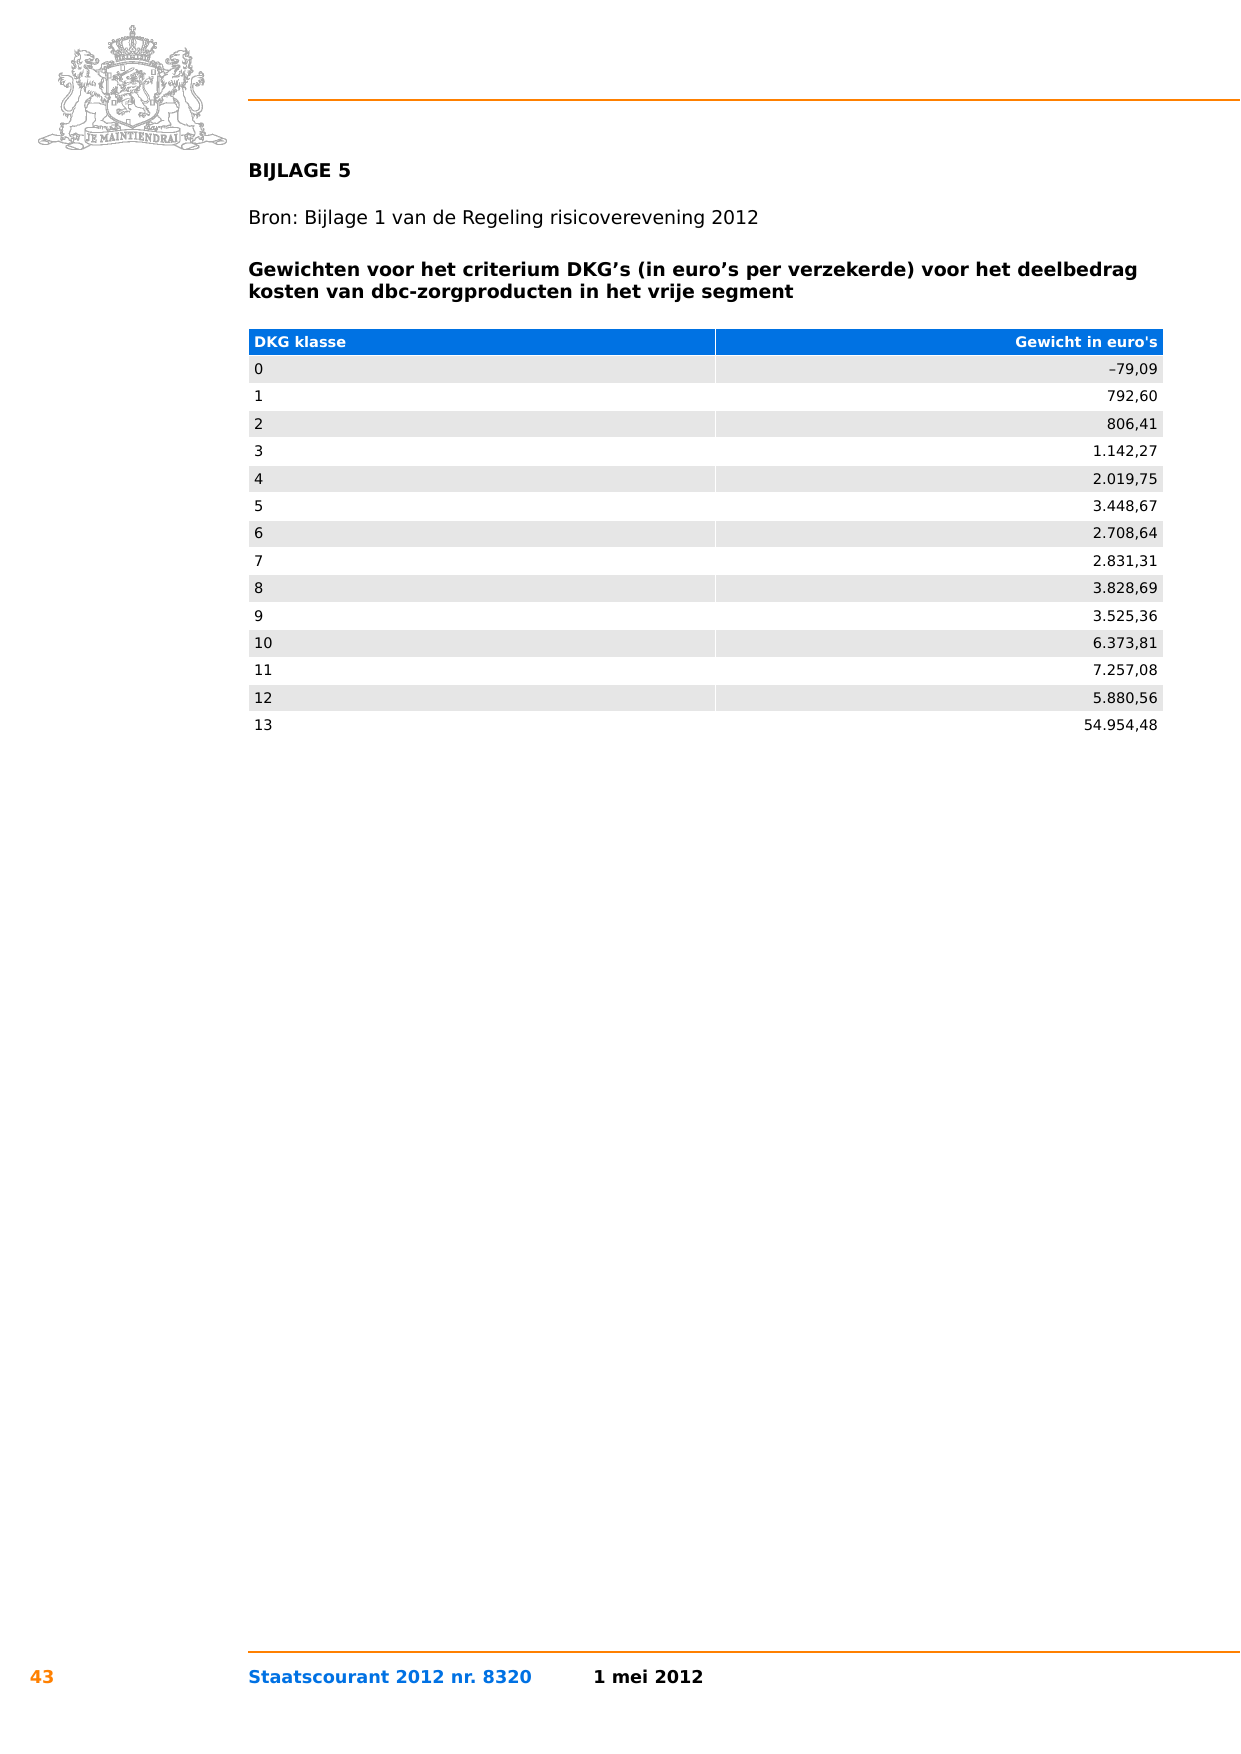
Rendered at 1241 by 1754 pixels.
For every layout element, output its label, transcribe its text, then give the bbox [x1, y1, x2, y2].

table_cell 3.448,67 [716, 493, 1163, 519]
text Bron: Bijlage 1 van de Regeling risicoverevening 2012 [248, 207, 1163, 229]
table_cell 54.954,48 [716, 713, 1163, 739]
table_cell 6.373,81 [716, 630, 1163, 657]
table_cell 8 [249, 575, 715, 602]
table_cell 2.831,31 [716, 548, 1163, 574]
subtitle BIJLAGE 5 [248, 160, 1163, 182]
table_cell 7.257,08 [716, 658, 1163, 684]
table_cell 806,41 [716, 411, 1163, 437]
table_cell 11 [249, 658, 715, 684]
table_cell 5 [249, 493, 715, 519]
table_cell 2.708,64 [716, 521, 1163, 547]
table_cell 2 [249, 411, 715, 437]
picture [38, 25, 227, 150]
subtitle Gewichten voor het criterium DKG’s (in euro’s per verzekerde) voor het deelbedrag kosten van dbc-zorgproducten in het vrije segment [248, 259, 1163, 303]
table_cell 10 [249, 630, 715, 657]
table_cell 792,60 [716, 384, 1163, 410]
table_cell 9 [249, 603, 715, 629]
table_cell 2.019,75 [716, 466, 1163, 492]
table_cell 1.142,27 [716, 439, 1163, 465]
table_cell 3.828,69 [716, 575, 1163, 602]
table_cell 12 [249, 685, 715, 711]
table_cell –79,09 [716, 356, 1163, 383]
table_header Gewicht in euro's [716, 329, 1163, 355]
table_cell 3 [249, 439, 715, 465]
table_header DKG klasse [249, 329, 715, 355]
table_cell 3.525,36 [716, 603, 1163, 629]
table_cell 13 [249, 713, 715, 739]
table_cell 5.880,56 [716, 685, 1163, 711]
table_cell 6 [249, 521, 715, 547]
table_cell 4 [249, 466, 715, 492]
table_cell 0 [249, 356, 715, 383]
table_cell 1 [249, 384, 715, 410]
table_cell 7 [249, 548, 715, 574]
